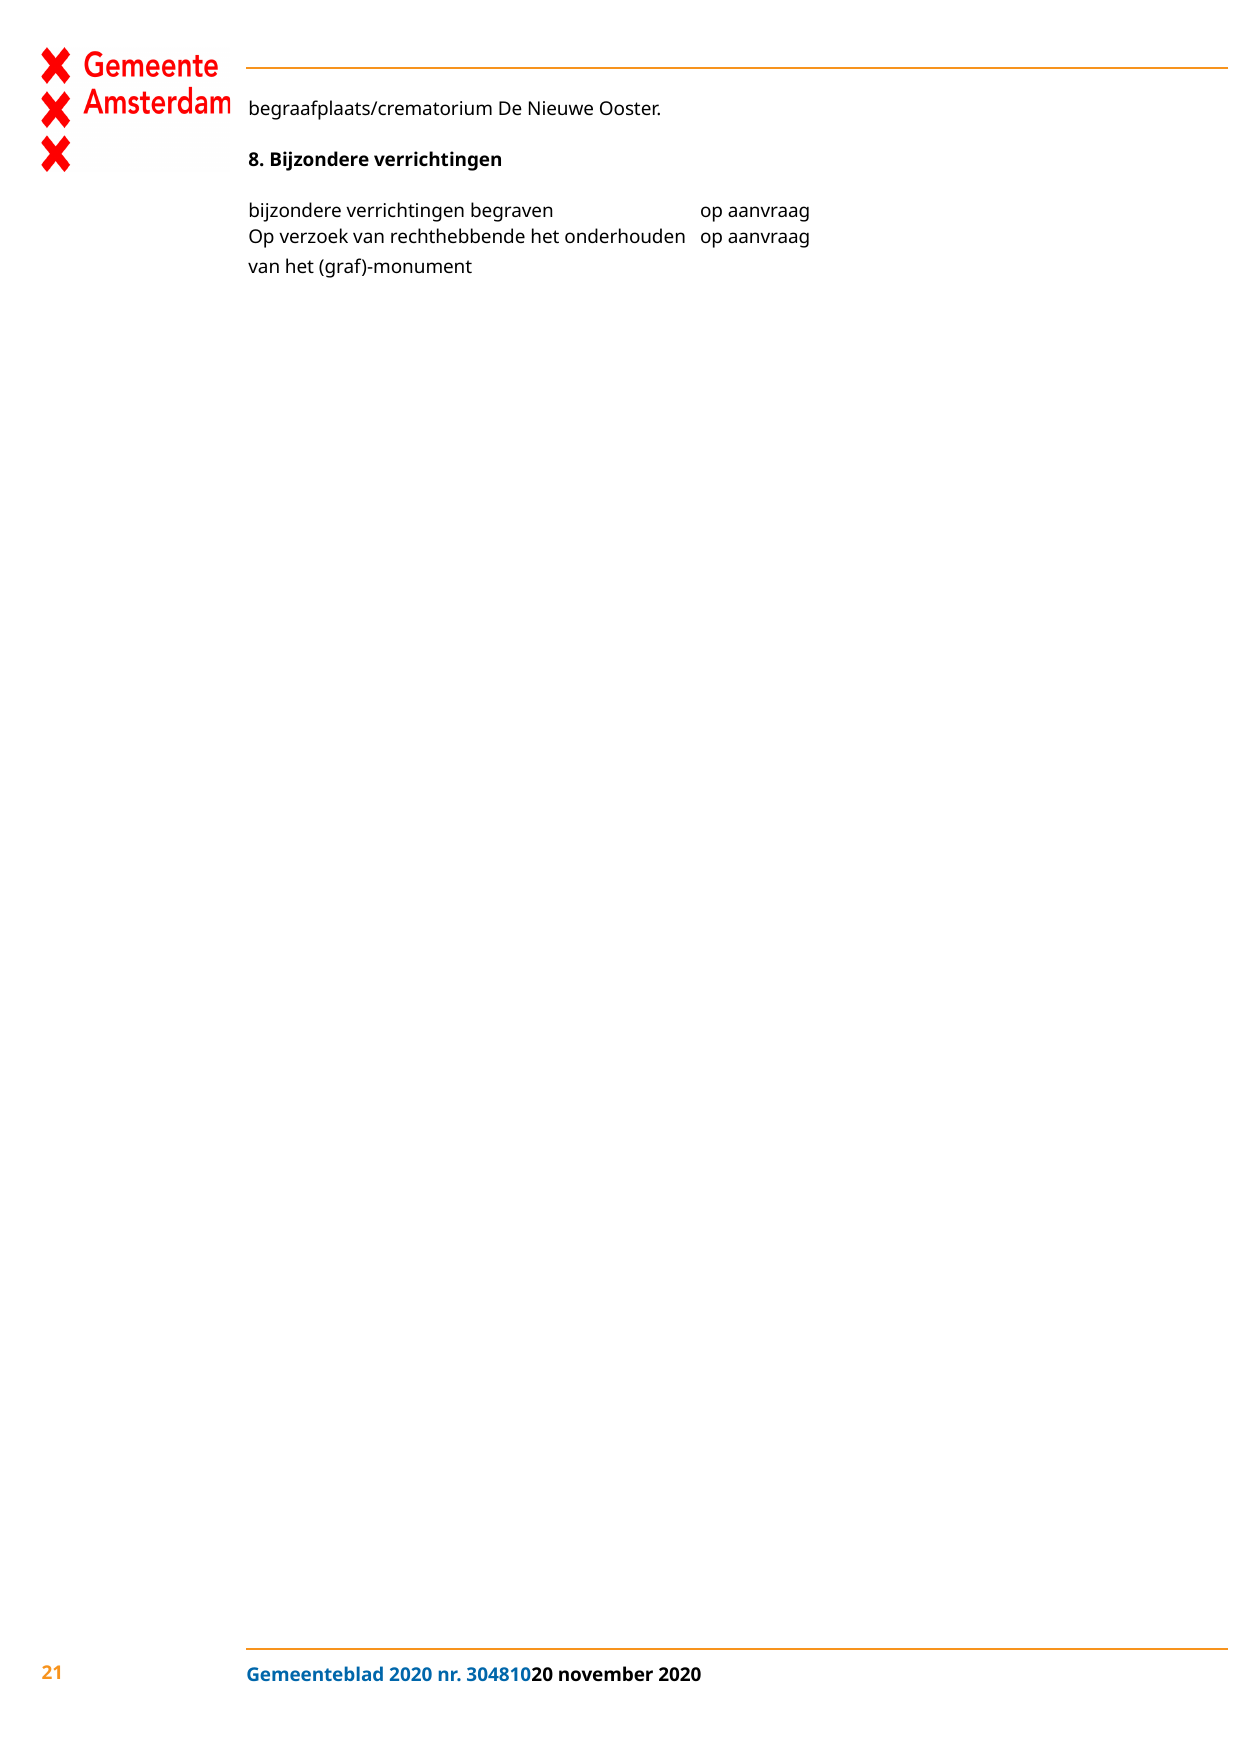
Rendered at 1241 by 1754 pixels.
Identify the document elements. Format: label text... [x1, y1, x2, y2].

table_cell [700, 172, 1152, 198]
table_cell [700, 146, 1152, 172]
table_cell [700, 121, 1152, 146]
table_cell begraafplaats/crematorium De Nieuwe Ooster. [248, 95, 700, 121]
table_cell op aanvraag [700, 224, 1152, 279]
table_cell 8. Bijzondere verrichtingen [248, 146, 700, 172]
table_cell [248, 172, 700, 198]
table_cell [248, 121, 700, 146]
table_cell bijzondere verrichtingen begraven [248, 198, 700, 223]
picture [41, 47, 231, 172]
table_cell [700, 95, 1152, 121]
table_cell op aanvraag [700, 198, 1152, 223]
table_cell Op verzoek van rechthebbende het onderhouden van het (graf)-monument [248, 224, 700, 279]
